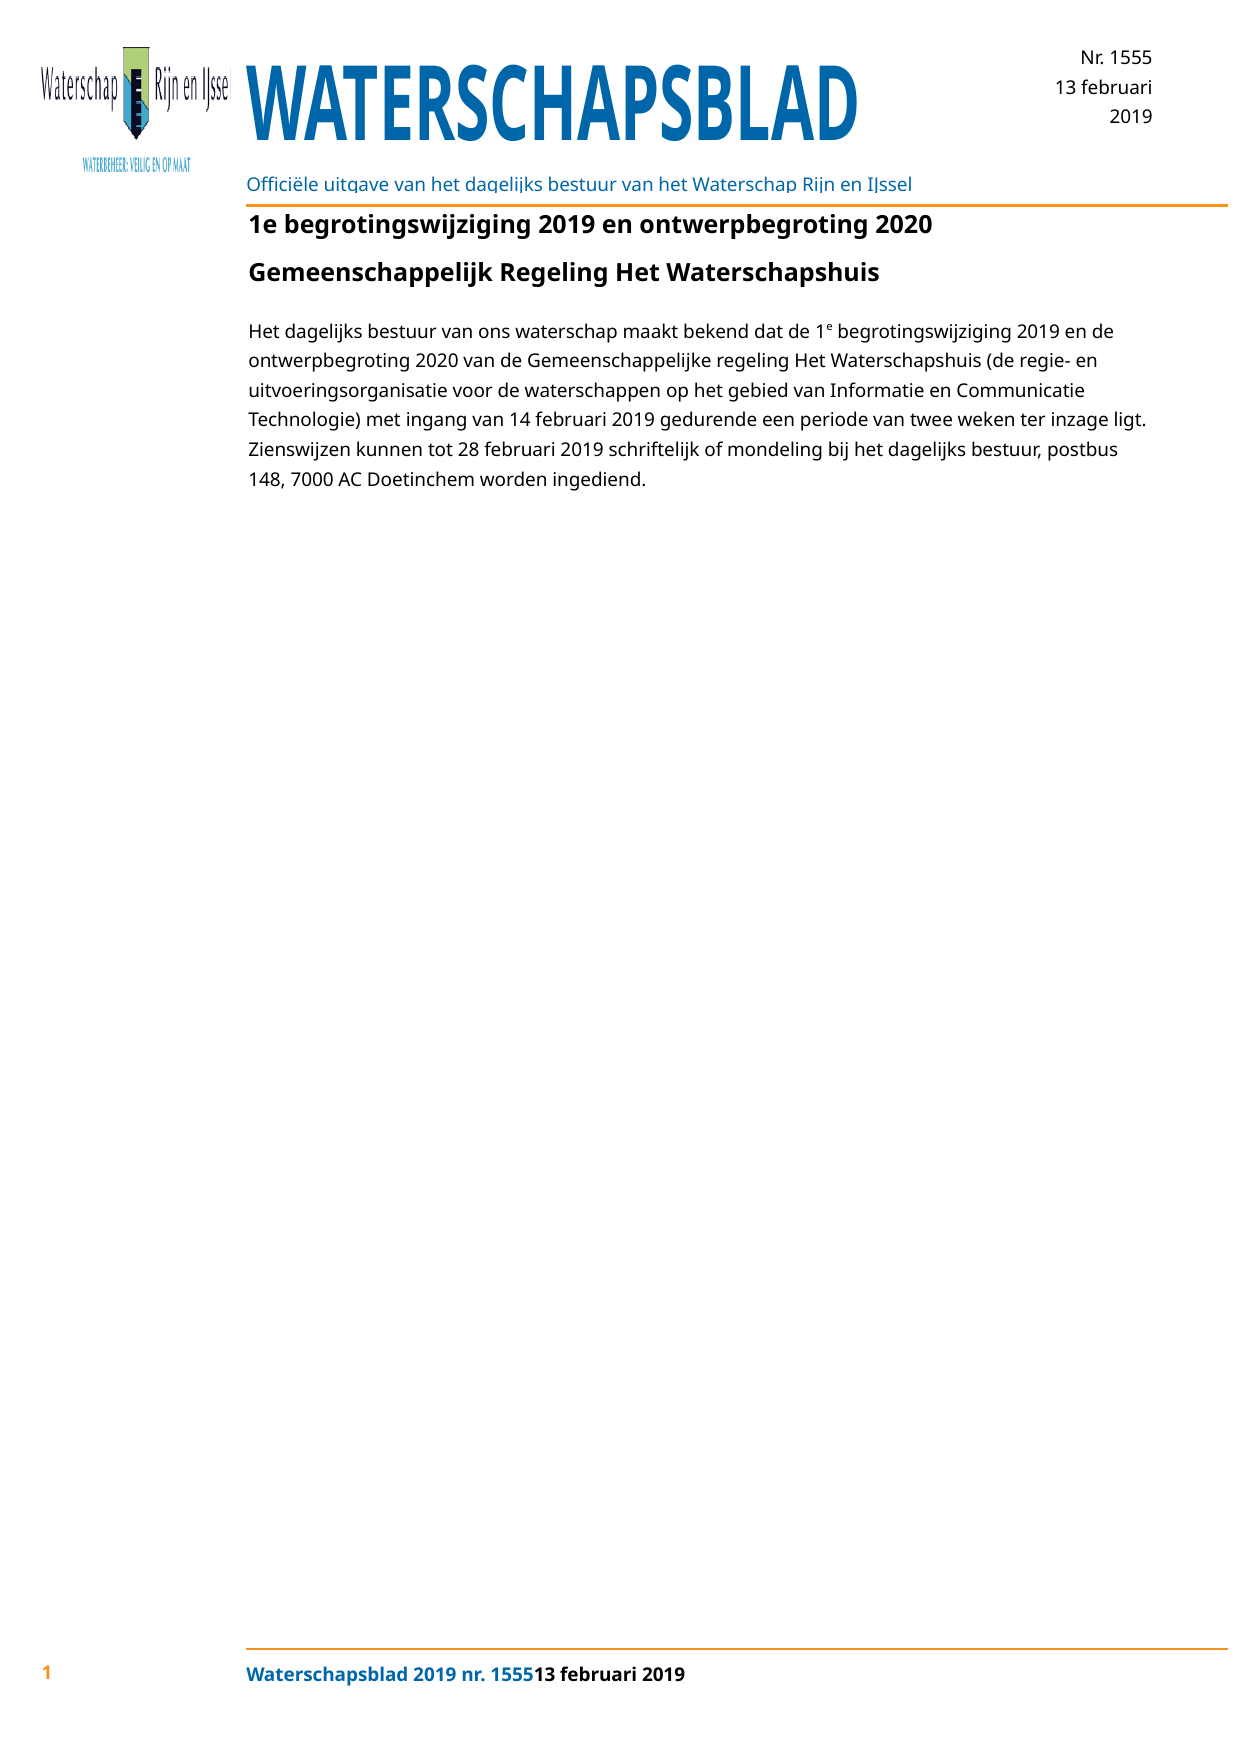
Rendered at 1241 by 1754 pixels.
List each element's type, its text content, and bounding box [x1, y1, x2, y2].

text Het dagelijks bestuur van ons waterschap maakt bekend dat de 1e begrotingswijziging 2019 en de ontwerpbegroting 2020 van de Gemeenschappelijke regeling Het Waterschapshuis (de regie- en uitvoeringsorganisatie voor de waterschappen op het gebied van Informatie en Communicatie Technologie) met ingang van 14 februari 2019 gedurende een periode van twee weken ter inzage ligt. Zienswijzen kunnen tot 28 februari 2019 schriftelijk of mondeling bij het dagelijks bestuur, postbus 148, 7000 AC Doetinchem worden ingediend. [248, 318, 1152, 492]
picture [41, 47, 231, 172]
text 1e begrotingswijziging 2019 en ontwerpbegroting 2020 Gemeenschappelijk Regeling Het Waterschapshuis [248, 207, 1152, 288]
